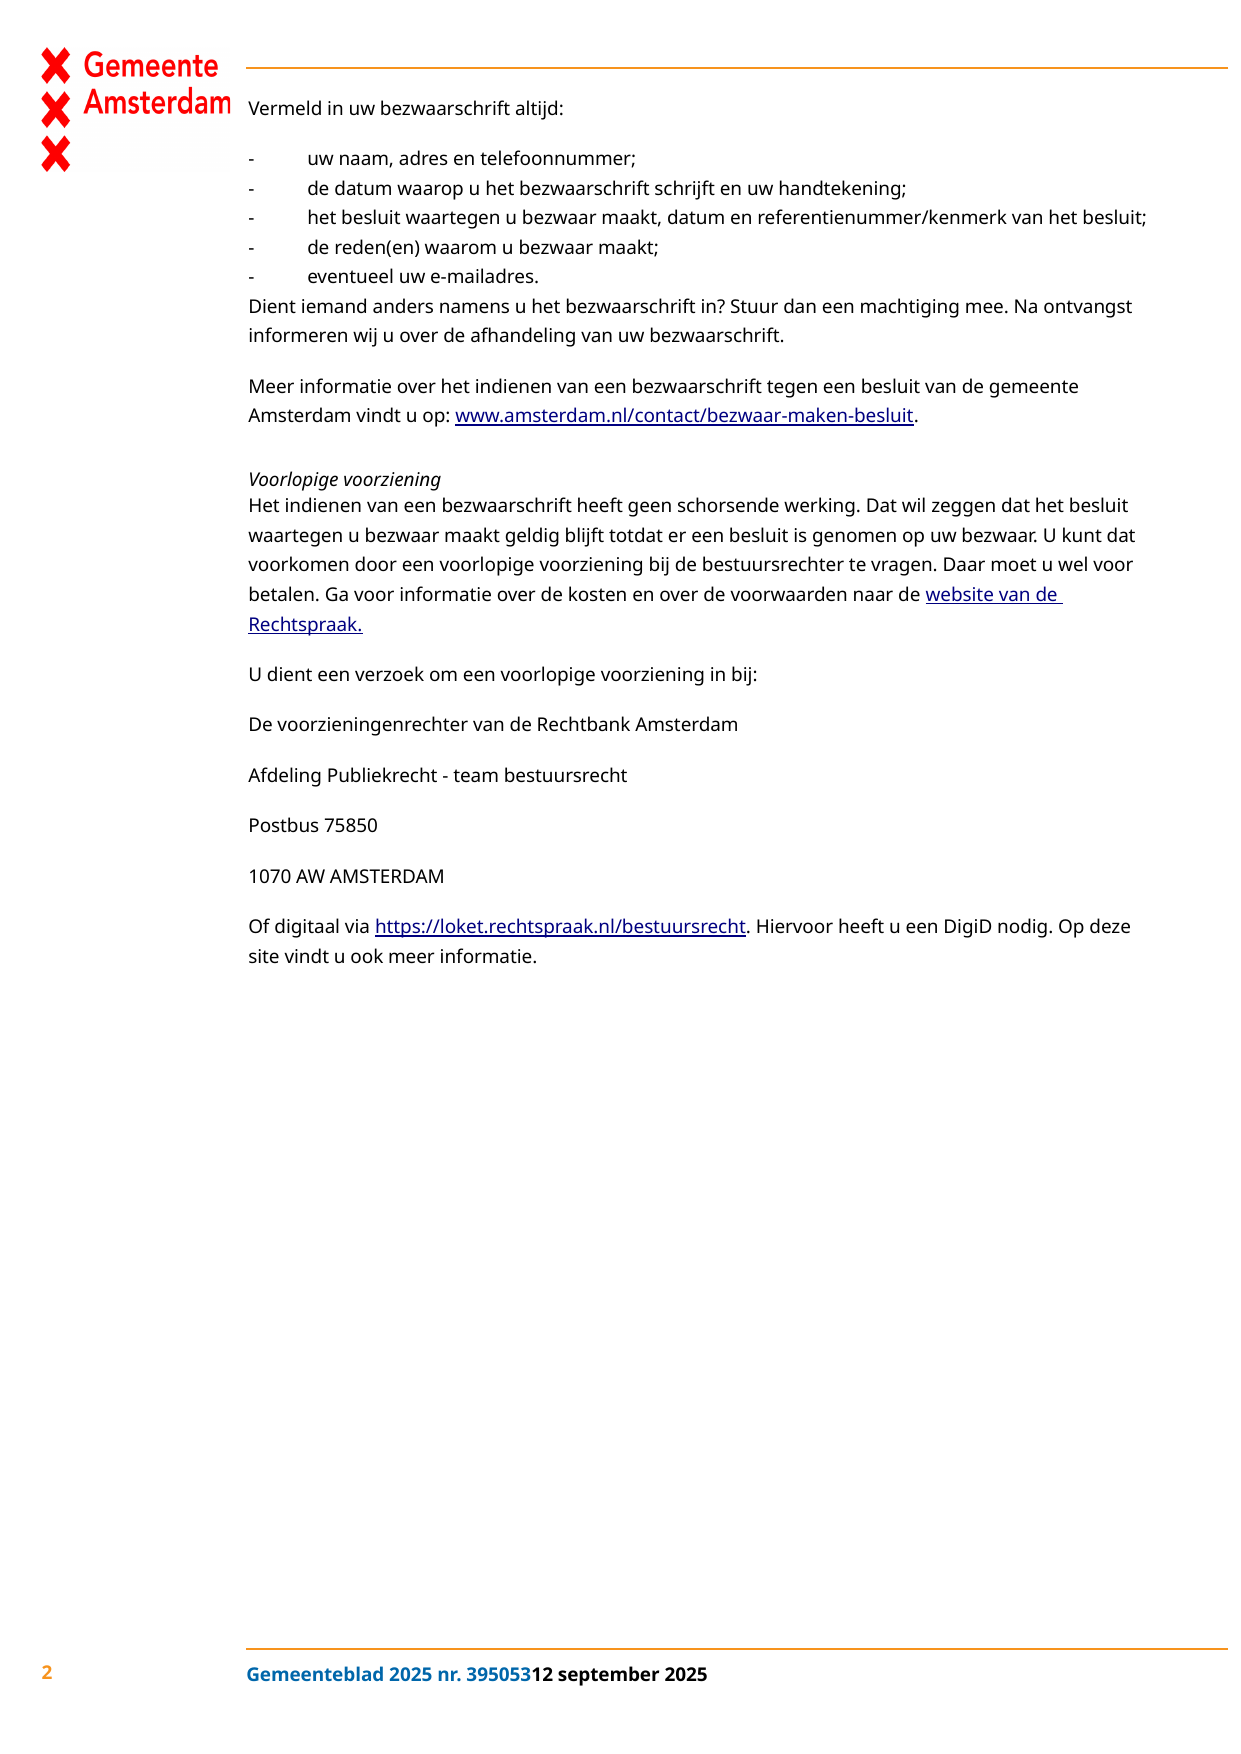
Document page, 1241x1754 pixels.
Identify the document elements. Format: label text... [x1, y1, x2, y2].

text U dient een verzoek om een voorlopige voorziening in bij: [248, 661, 1152, 687]
text 1070 AW AMSTERDAM [248, 863, 1152, 888]
text De voorzieningenrechter van de Rechtbank Amsterdam [248, 712, 1152, 737]
text Postbus 75850 [248, 812, 1152, 838]
list het besluit waartegen u bezwaar maakt, datum en referentienummer/kenmerk van het besluit; [248, 204, 1152, 230]
text Voorlopige voorziening [248, 467, 1152, 492]
list eventueel uw e-mailadres. [248, 263, 1152, 289]
text Meer informatie over het indienen van een bezwaarschrift tegen een besluit van de gemeente Amsterdam vindt u op: www.amsterdam.nl/contact/bezwaar-maken-besluit. [248, 373, 1152, 428]
picture [41, 47, 231, 172]
text Vermeld in uw bezwaarschrift altijd: [248, 95, 1152, 121]
text Afdeling Publiekrecht - team bestuursrecht [248, 762, 1152, 788]
text Of digitaal via https://loket.rechtspraak.nl/bestuursrecht. Hiervoor heeft u een DigiD nodig. Op deze site vindt u ook meer informatie. [248, 913, 1152, 968]
list de datum waarop u het bezwaarschrift schrijft en uw handtekening; [248, 175, 1152, 201]
list de reden(en) waarom u bezwaar maakt; [248, 234, 1152, 260]
text Het indienen van een bezwaarschrift heeft geen schorsende werking. Dat wil zeggen dat het besluit waartegen u bezwaar maakt geldig blijft totdat er een besluit is genomen op uw bezwaar. U kunt dat voorkomen door een voorlopige voorziening bij de bestuursrechter te vragen. Daar moet u wel voor betalen. Ga voor informatie over de kosten en over de voorwaarden naar de website van de Rechtspraak. [248, 492, 1152, 636]
list uw naam, adres en telefoonnummer; [248, 145, 1152, 171]
text Dient iemand anders namens u het bezwaarschrift in? Stuur dan een machtiging mee. Na ontvangst informeren wij u over de afhandeling van uw bezwaarschrift. [248, 293, 1152, 348]
